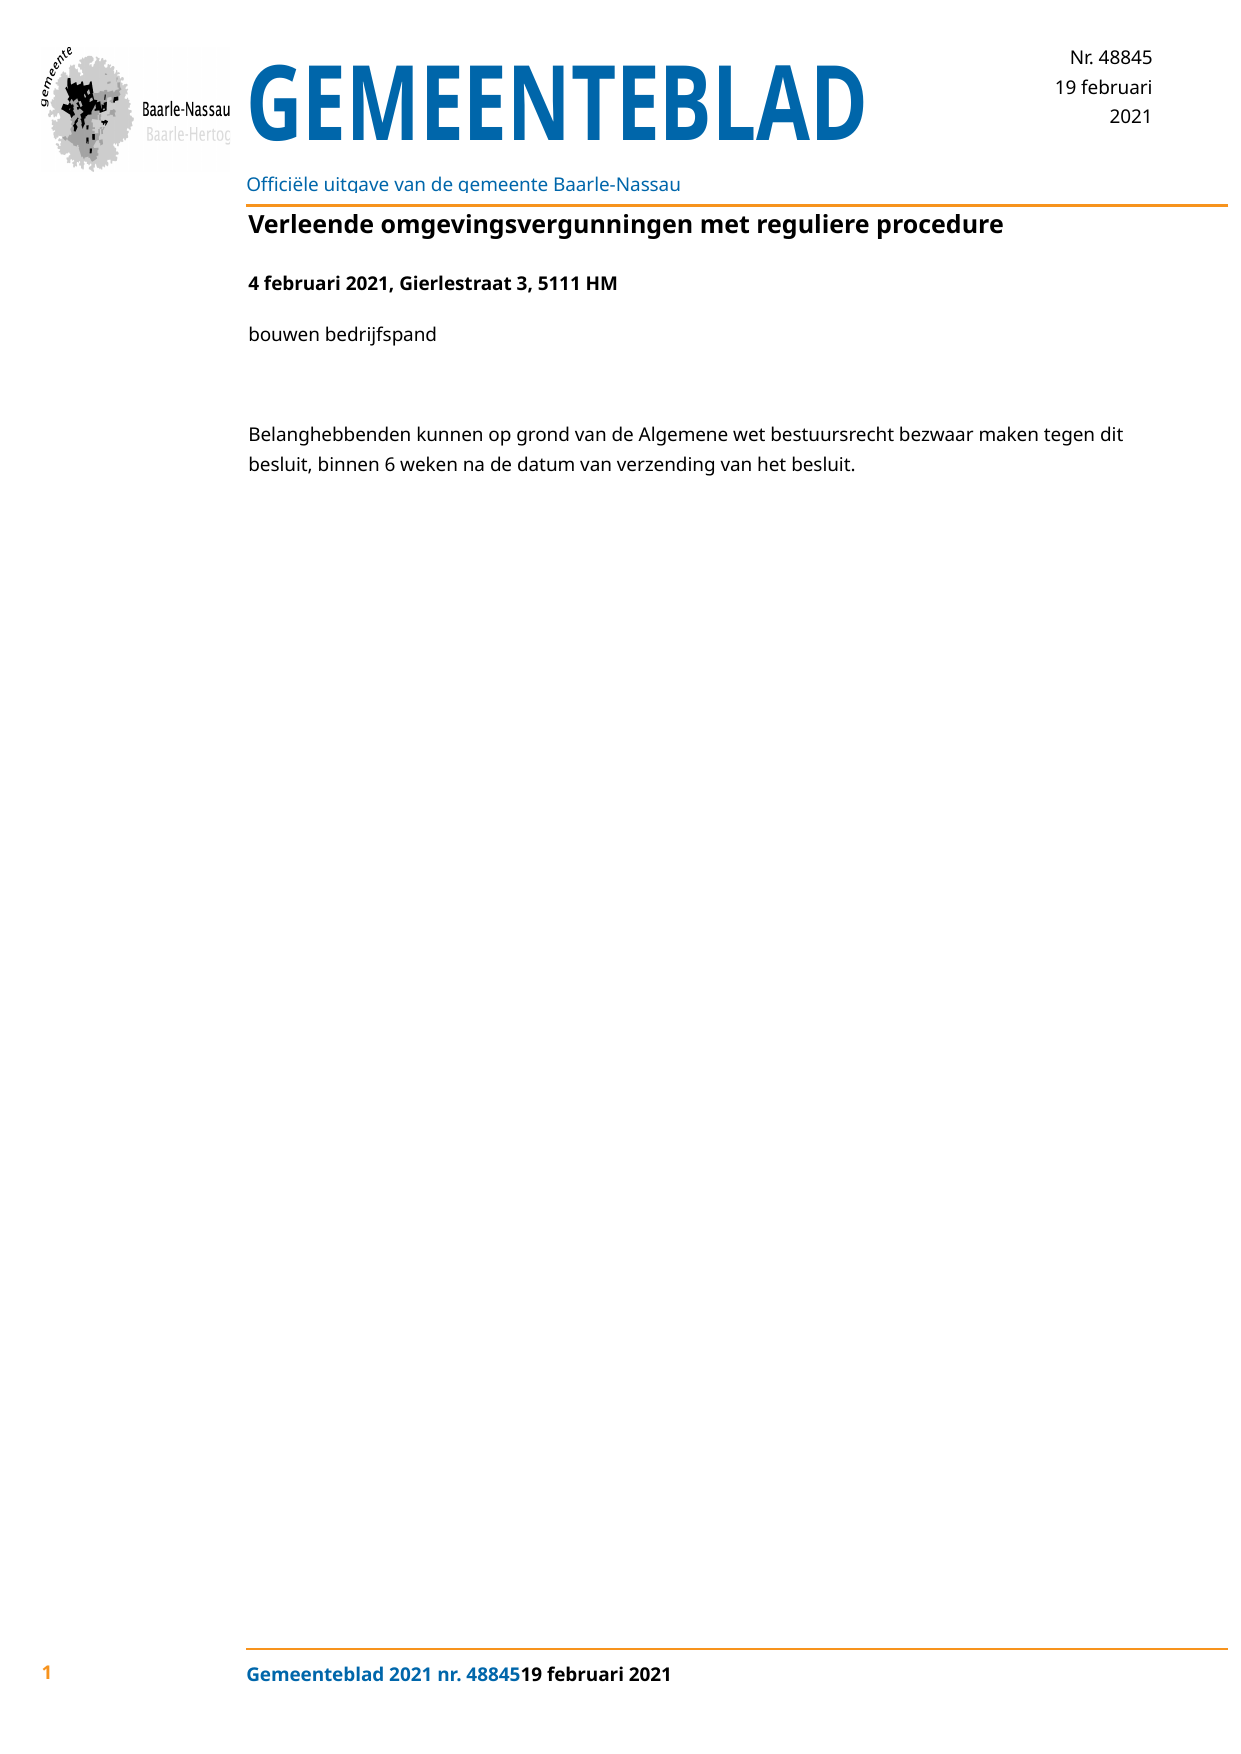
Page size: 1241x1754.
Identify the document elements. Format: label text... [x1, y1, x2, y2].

text bouwen bedrijfspand [248, 321, 1152, 346]
text 4 februari 2021, Gierlestraat 3, 5111 HM [248, 270, 1152, 296]
text Belanghebbenden kunnen op grond van de Algemene wet bestuursrecht bezwaar maken tegen dit besluit, binnen 6 weken na de datum van verzending van het besluit. [248, 422, 1152, 477]
picture [41, 47, 231, 172]
text Verleende omgevingsvergunningen met reguliere procedure [248, 207, 1152, 241]
